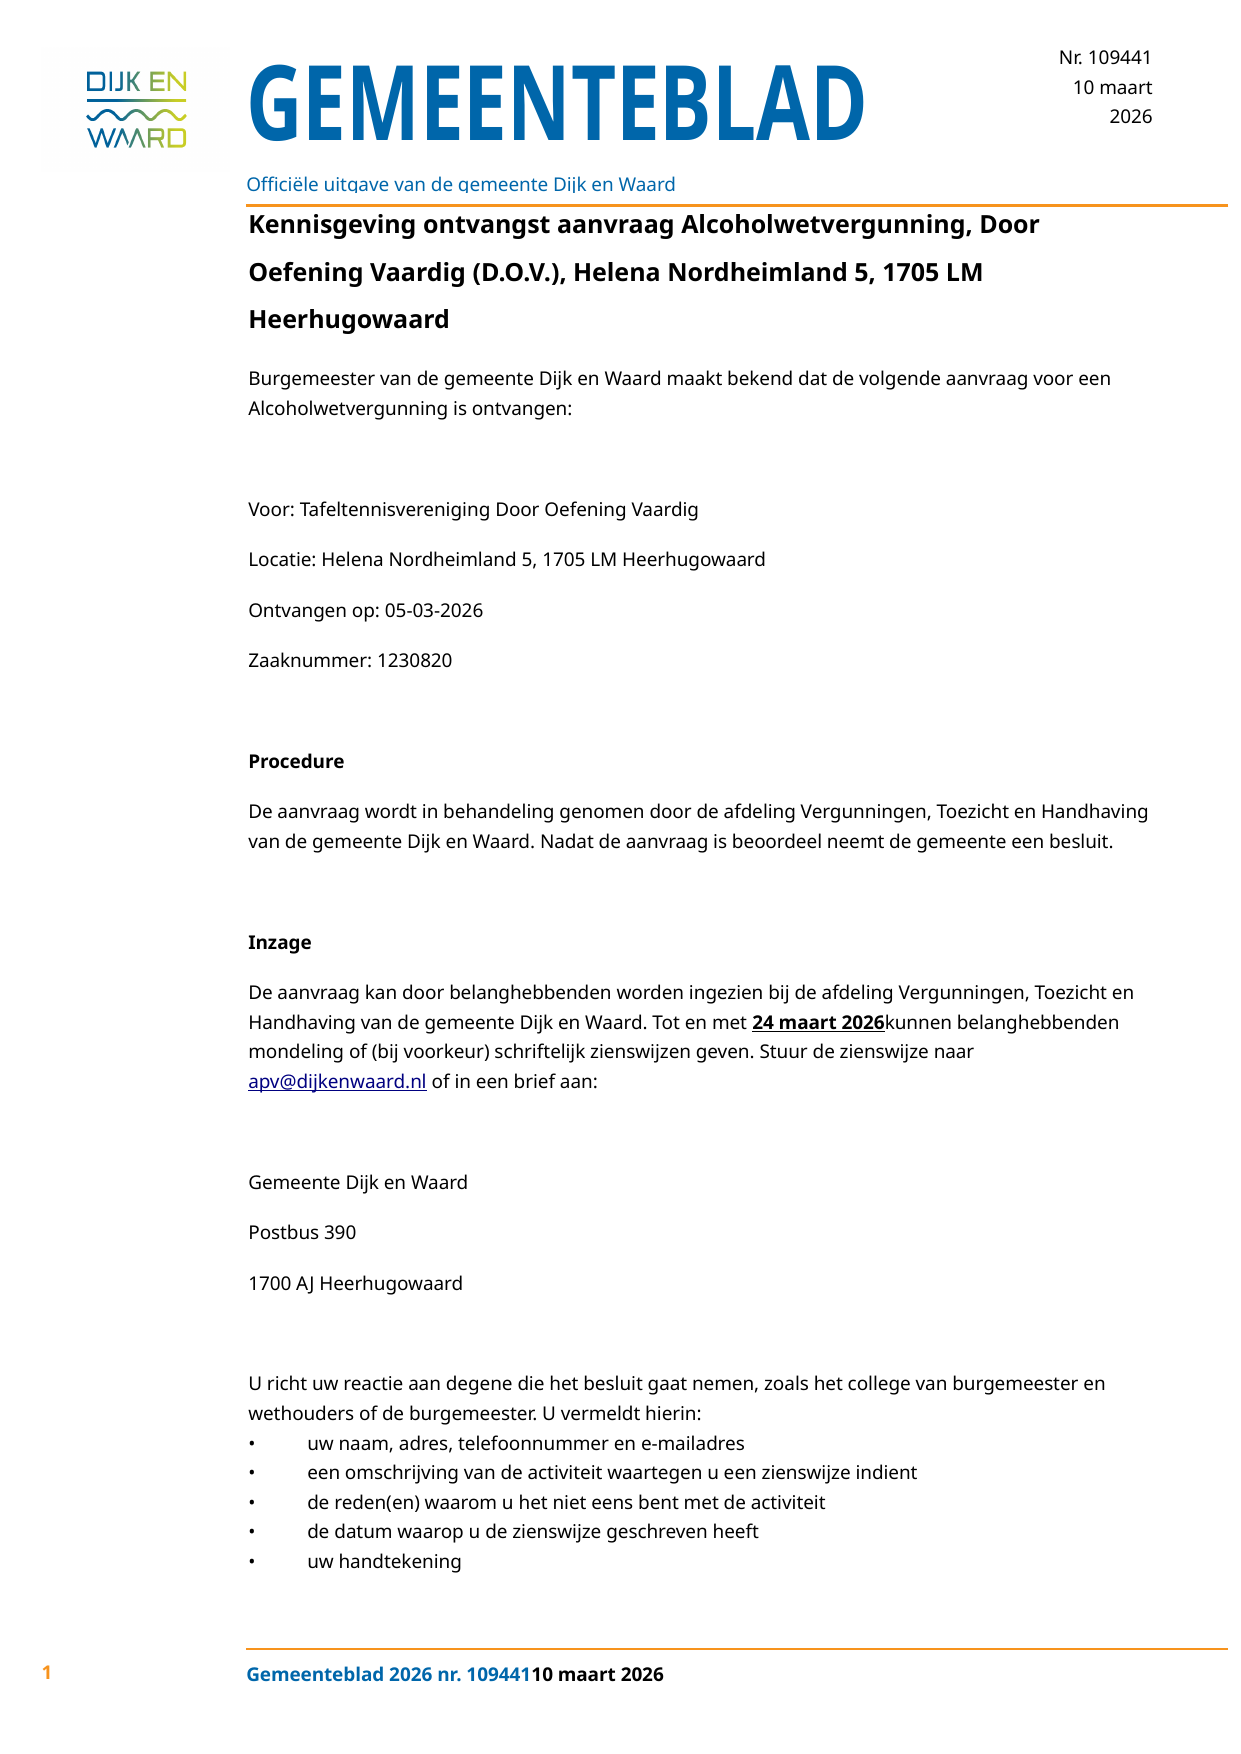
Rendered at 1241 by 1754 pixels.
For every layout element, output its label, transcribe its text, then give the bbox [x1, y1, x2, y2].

list de datum waarop u de zienswijze geschreven heeft [248, 1518, 1152, 1544]
list uw handtekening [248, 1548, 1152, 1574]
text Locatie: Helena Nordheimland 5, 1705 LM Heerhugowaard [248, 546, 1152, 572]
text Ontvangen op: 05-03-2026 [248, 597, 1152, 622]
text Inzage [248, 929, 1152, 954]
text Gemeente Dijk en Waard [248, 1169, 1152, 1194]
text Kennisgeving ontvangst aanvraag Alcoholwetvergunning, Door Oefening Vaardig (D.O.V.), Helena Nordheimland 5, 1705 LM Heerhugowaard [248, 207, 1152, 336]
text Procedure [248, 748, 1152, 774]
text U richt uw reactie aan degene die het besluit gaat nemen, zoals het college van burgemeester en wethouders of de burgemeester. U vermeldt hierin: [248, 1371, 1152, 1426]
text Burgemeester van de gemeente Dijk en Waard maakt bekend dat de volgende aanvraag voor een Alcoholwetvergunning is ontvangen: [248, 366, 1152, 421]
picture [41, 47, 231, 172]
list uw naam, adres, telefoonnummer en e-mailadres [248, 1430, 1152, 1455]
list een omschrijving van de activiteit waartegen u een zienswijze indient [248, 1459, 1152, 1485]
list de reden(en) waarom u het niet eens bent met de activiteit [248, 1489, 1152, 1514]
text De aanvraag wordt in behandeling genomen door de afdeling Vergunningen, Toezicht en Handhaving van de gemeente Dijk en Waard. Nadat de aanvraag is beoordeel neemt de gemeente een besluit. [248, 798, 1152, 854]
text De aanvraag kan door belanghebbenden worden ingezien bij de afdeling Vergunningen, Toezicht en Handhaving van de gemeente Dijk en Waard. Tot en met 24 maart 2026kunnen belanghebbenden mondeling of (bij voorkeur) schriftelijk zienswijzen geven. Stuur de zienswijze naar apv@dijkenwaard.nl of in een brief aan: [248, 979, 1152, 1094]
text 1700 AJ Heerhugowaard [248, 1270, 1152, 1295]
text Postbus 390 [248, 1219, 1152, 1245]
text Voor: Tafeltennisvereniging Door Oefening Vaardig [248, 496, 1152, 522]
text Zaaknummer: 1230820 [248, 647, 1152, 673]
